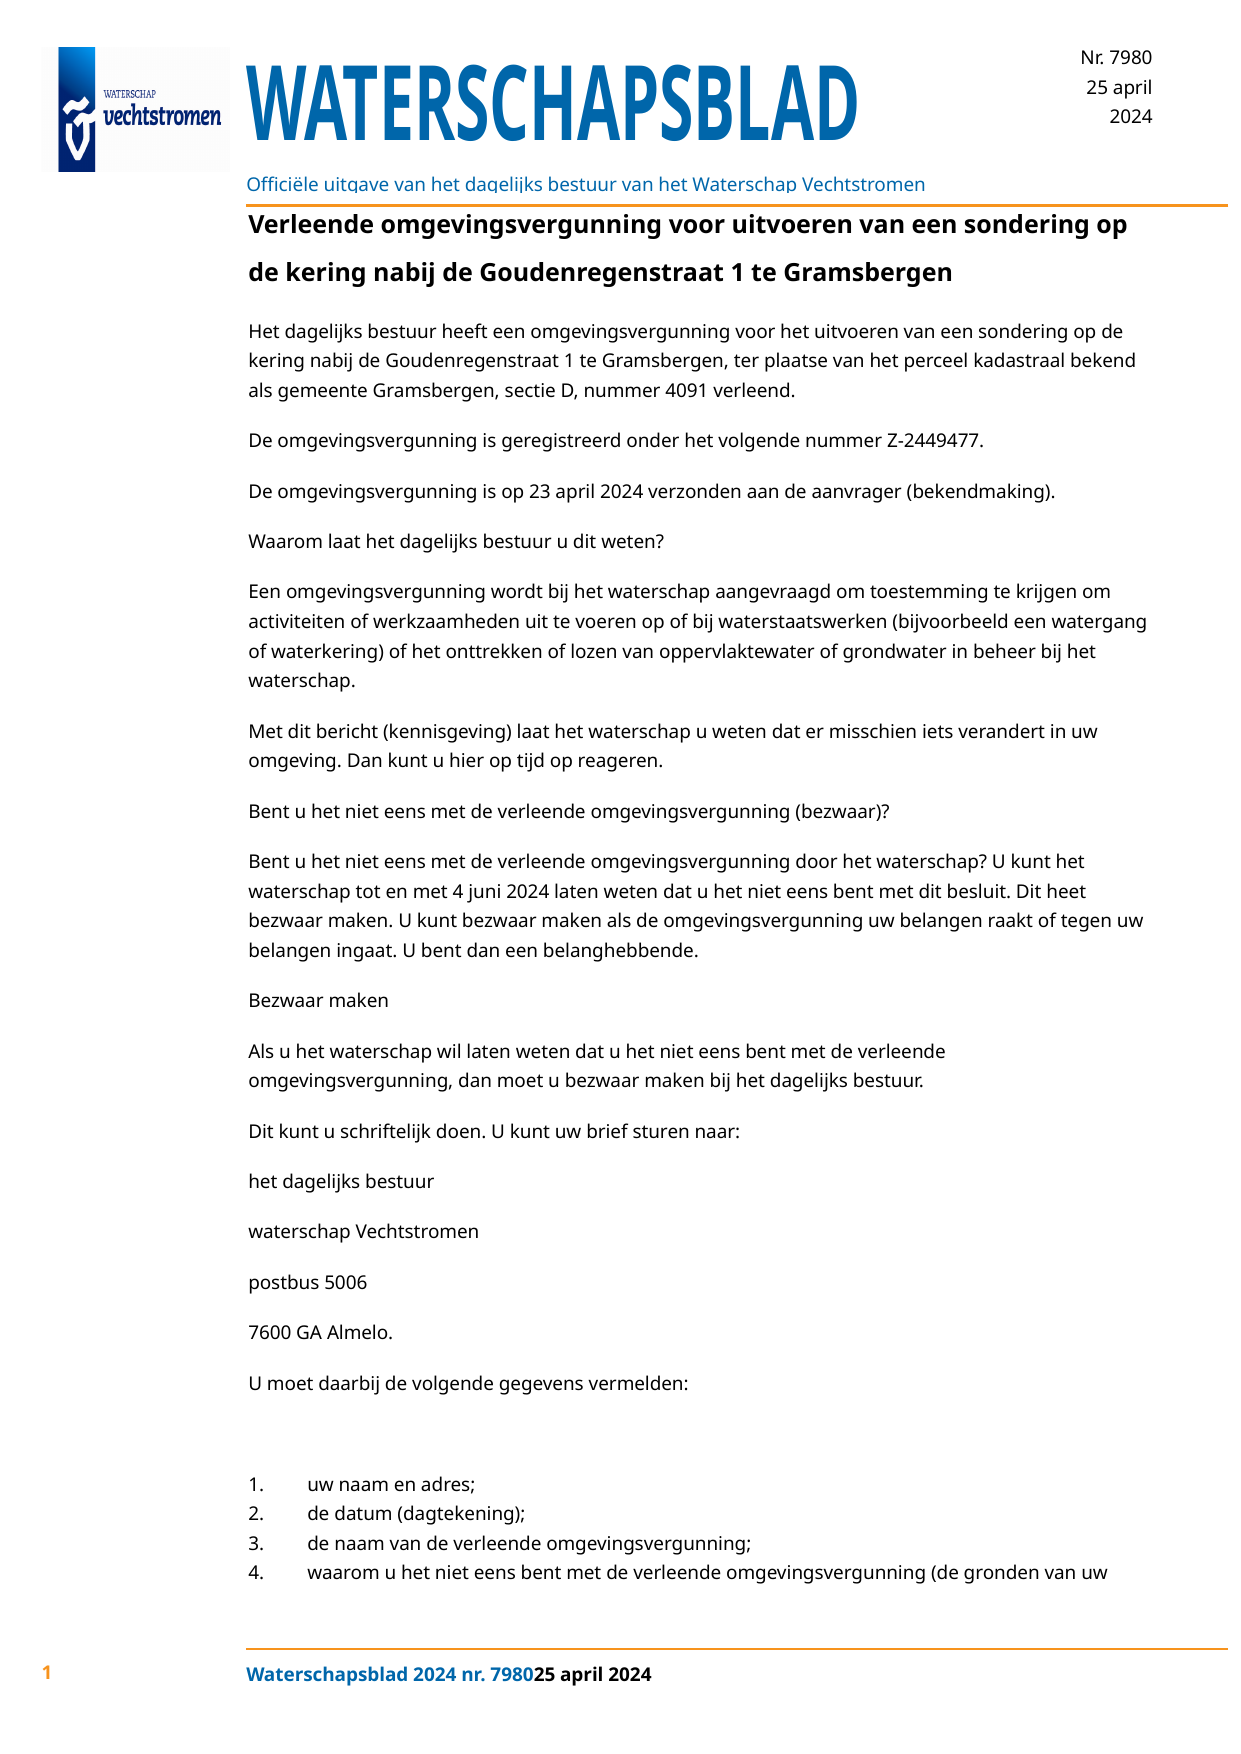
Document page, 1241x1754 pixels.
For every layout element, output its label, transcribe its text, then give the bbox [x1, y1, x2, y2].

list waarom u het niet eens bent met de verleende omgevingsvergunning (de gronden van uw [248, 1559, 1152, 1585]
text Bent u het niet eens met de verleende omgevingsvergunning door het waterschap? U kunt het waterschap tot en met 4 juni 2024 laten weten dat u het niet eens bent met dit besluit. Dit heet bezwaar maken. U kunt bezwaar maken als de omgevingsvergunning uw belangen raakt of tegen uw belangen ingaat. U bent dan een belanghebbende. [248, 848, 1152, 963]
picture [41, 47, 231, 172]
text Met dit bericht (kennisgeving) laat het waterschap u weten dat er misschien iets verandert in uw omgeving. Dan kunt u hier op tijd op reageren. [248, 718, 1152, 773]
text Verleende omgevingsvergunning voor uitvoeren van een sondering op de kering nabij de Goudenregenstraat 1 te Gramsbergen [248, 207, 1152, 288]
text postbus 5006 [248, 1269, 1152, 1295]
list uw naam en adres; [248, 1471, 1152, 1497]
text De omgevingsvergunning is geregistreerd onder het volgende nummer Z-2449477. [248, 427, 1152, 453]
text De omgevingsvergunning is op 23 april 2024 verzonden aan de aanvrager (bekendmaking). [248, 478, 1152, 504]
text Bent u het niet eens met de verleende omgevingsvergunning (bezwaar)? [248, 798, 1152, 824]
text Bezwaar maken [248, 987, 1152, 1013]
text Het dagelijks bestuur heeft een omgevingsvergunning voor het uitvoeren van een sondering op de kering nabij de Goudenregenstraat 1 te Gramsbergen, ter plaatse van het perceel kadastraal bekend als gemeente Gramsbergen, sectie D, nummer 4091 verleend. [248, 318, 1152, 403]
text het dagelijks bestuur [248, 1168, 1152, 1194]
list de naam van de verleende omgevingsvergunning; [248, 1530, 1152, 1556]
list de datum (dagtekening); [248, 1500, 1152, 1526]
text Als u het waterschap wil laten weten dat u het niet eens bent met de verleende omgevingsvergunning, dan moet u bezwaar maken bij het dagelijks bestuur. [248, 1038, 1152, 1093]
text waterschap Vechtstromen [248, 1219, 1152, 1244]
text U moet daarbij de volgende gegevens vermelden: [248, 1370, 1152, 1396]
text Een omgevingsvergunning wordt bij het waterschap aangevraagd om toestemming te krijgen om activiteiten of werkzaamheden uit te voeren op of bij waterstaatswerken (bijvoorbeeld een watergang of waterkering) of het onttrekken of lozen van oppervlaktewater of grondwater in beheer bij het waterschap. [248, 579, 1152, 693]
text 7600 GA Almelo. [248, 1319, 1152, 1345]
text Dit kunt u schriftelijk doen. U kunt uw brief sturen naar: [248, 1118, 1152, 1144]
text Waarom laat het dagelijks bestuur u dit weten? [248, 528, 1152, 554]
